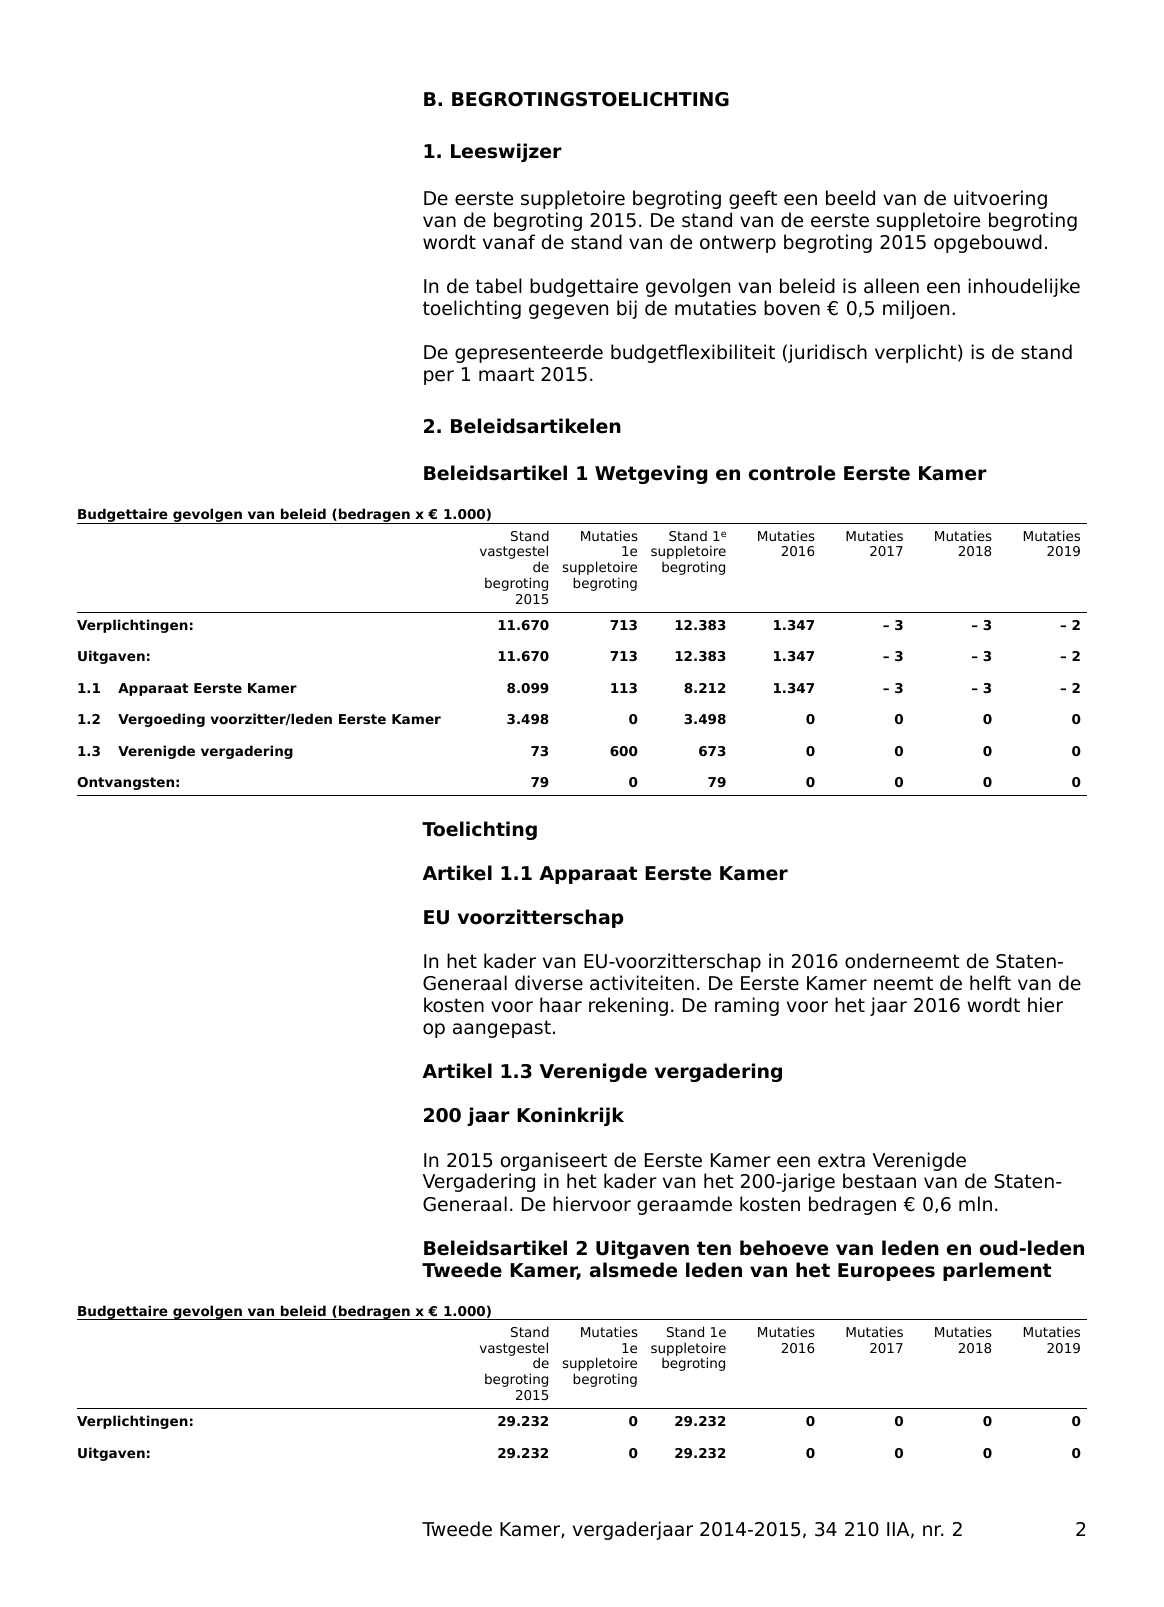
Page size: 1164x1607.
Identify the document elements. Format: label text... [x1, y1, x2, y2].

table_cell – 2 [998, 649, 1087, 665]
table_cell 3.498 [466, 712, 555, 728]
table_cell [466, 696, 555, 712]
table_cell – 3 [909, 613, 998, 633]
table_cell 600 [555, 744, 644, 759]
table_cell 1.347 [732, 681, 821, 696]
table_cell [909, 665, 998, 681]
subtitle Beleidsartikel 1 Wetgeving en controle Eerste Kamer [422, 463, 1087, 485]
table_cell 0 [821, 1409, 909, 1430]
table_cell – 3 [909, 649, 998, 665]
table_cell 0 [555, 712, 644, 728]
table_cell [644, 665, 732, 681]
table_cell Uitgaven: [77, 649, 466, 665]
table_cell [466, 1430, 555, 1445]
subtitle Artikel 1.3 Verenigde vergadering [422, 1061, 1087, 1083]
table_cell [77, 633, 112, 649]
table_cell 0 [555, 1409, 644, 1430]
text De gepresenteerde budgetflexibiliteit (juridisch verplicht) is de stand per 1 maart 2015. [422, 342, 1087, 386]
table_cell [77, 665, 112, 681]
table_cell 12.383 [644, 613, 732, 633]
table_cell Vergoeding voorzitter/leden Eerste Kamer [112, 712, 466, 728]
table_cell [112, 696, 466, 712]
table_cell [644, 728, 732, 743]
subtitle 1. Leeswijzer [422, 141, 1087, 163]
table_cell [112, 524, 466, 612]
table_cell [555, 696, 644, 712]
subtitle Beleidsartikel 2 Uitgaven ten behoeve van leden en oud-leden Tweede Kamer, alsmede leden van het Europees parlement [422, 1238, 1087, 1282]
table_cell 3.498 [644, 712, 732, 728]
table_cell 79 [644, 775, 732, 795]
subtitle B. BEGROTINGSTOELICHTING [422, 89, 1087, 111]
table_cell Stand 1e suppletoire begroting [644, 524, 732, 612]
table_cell [909, 759, 998, 775]
table_cell 12.383 [644, 649, 732, 665]
table_cell [909, 1430, 998, 1445]
table_cell [821, 759, 909, 775]
table_cell [998, 633, 1087, 649]
table_cell Uitgaven: [77, 1445, 466, 1461]
subtitle Toelichting [422, 818, 1087, 841]
table_cell 0 [821, 775, 909, 795]
table_cell – 3 [909, 681, 998, 696]
table_cell Mutaties 2017 [821, 1320, 909, 1408]
table_cell 1.347 [732, 613, 821, 633]
table_cell 0 [732, 712, 821, 728]
table_cell Ontvangsten: [77, 775, 466, 795]
table_cell [998, 1430, 1087, 1445]
table_cell 29.232 [466, 1445, 555, 1461]
table_cell [555, 728, 644, 743]
table_cell Verplichtingen: [77, 1409, 466, 1430]
table_cell 0 [998, 712, 1087, 728]
table_cell 0 [732, 1409, 821, 1430]
table_cell [732, 728, 821, 743]
table_cell 113 [555, 681, 644, 696]
table_cell [112, 665, 466, 681]
table_cell 0 [821, 1445, 909, 1461]
table_cell [644, 633, 732, 649]
table_cell 0 [909, 1409, 998, 1430]
table_cell Apparaat Eerste Kamer [112, 681, 466, 696]
table_cell Mutaties 1e suppletoire begroting [555, 524, 644, 612]
table_cell [555, 665, 644, 681]
table_cell – 2 [998, 613, 1087, 633]
table_cell [821, 665, 909, 681]
subtitle Artikel 1.1 Apparaat Eerste Kamer [422, 863, 1087, 885]
table_cell [821, 633, 909, 649]
table_cell 0 [998, 775, 1087, 795]
table_cell 29.232 [644, 1445, 732, 1461]
table_cell [998, 759, 1087, 775]
table_cell [821, 1430, 909, 1445]
table_cell [732, 696, 821, 712]
table_cell [112, 1320, 466, 1408]
table_cell [77, 759, 112, 775]
table_cell 0 [909, 775, 998, 795]
table_cell 11.670 [466, 613, 555, 633]
table_cell [466, 728, 555, 743]
table_cell [77, 728, 112, 743]
table_cell 0 [555, 775, 644, 795]
table_cell [77, 696, 112, 712]
table_cell [909, 633, 998, 649]
table_cell 0 [998, 1445, 1087, 1461]
table_cell 0 [998, 744, 1087, 759]
table_cell 673 [644, 744, 732, 759]
table_cell [112, 1430, 466, 1445]
table_cell – 3 [821, 613, 909, 633]
table_cell [998, 728, 1087, 743]
table_cell 1.2 [77, 712, 112, 728]
table_cell [909, 696, 998, 712]
table_cell Verplichtingen: [77, 613, 466, 633]
table_cell [998, 665, 1087, 681]
table_cell 0 [821, 744, 909, 759]
subtitle 2. Beleidsartikelen [422, 416, 1087, 438]
table_cell – 3 [821, 649, 909, 665]
table_cell 1.347 [732, 649, 821, 665]
table_cell 0 [732, 1445, 821, 1461]
table_cell 713 [555, 649, 644, 665]
table_cell 8.212 [644, 681, 732, 696]
table_cell Mutaties 2018 [909, 524, 998, 612]
table_cell Mutaties 2019 [998, 1320, 1087, 1408]
text In 2015 organiseert de Eerste Kamer een extra Verenigde Vergadering in het kader van het 200-jarige bestaan van de Staten-Generaal. De hiervoor geraamde kosten bedragen € 0,6 mln. [422, 1149, 1087, 1215]
table_cell 0 [821, 712, 909, 728]
table_cell [644, 696, 732, 712]
table_cell Mutaties 2016 [732, 524, 821, 612]
table_cell 0 [555, 1445, 644, 1461]
table_cell [77, 524, 112, 612]
table_cell 0 [732, 775, 821, 795]
table_cell 0 [909, 744, 998, 759]
table_cell [466, 665, 555, 681]
table_cell [466, 633, 555, 649]
table_header Budgettaire gevolgen van beleid (bedragen x € 1.000) [77, 1304, 1087, 1319]
table_cell 0 [909, 712, 998, 728]
table_cell [112, 728, 466, 743]
table_cell [909, 728, 998, 743]
table_cell Mutaties 2019 [998, 524, 1087, 612]
table_cell [77, 1430, 112, 1445]
table_cell [555, 1430, 644, 1445]
table_cell 73 [466, 744, 555, 759]
table_cell [644, 759, 732, 775]
table_cell [732, 759, 821, 775]
text De eerste suppletoire begroting geeft een beeld van de uitvoering van de begroting 2015. De stand van de eerste suppletoire begroting wordt vanaf de stand van de ontwerp begroting 2015 opgebouwd. [422, 188, 1087, 254]
table_cell 79 [466, 775, 555, 795]
table_cell [555, 759, 644, 775]
table_cell 8.099 [466, 681, 555, 696]
table_cell [732, 633, 821, 649]
table_cell [732, 1430, 821, 1445]
text In de tabel budgettaire gevolgen van beleid is alleen een inhoudelijke toelichting gegeven bij de mutaties boven € 0,5 miljoen. [422, 276, 1087, 320]
table_cell 29.232 [644, 1409, 732, 1430]
table_cell [821, 696, 909, 712]
table_cell Verenigde vergadering [112, 744, 466, 759]
text In het kader van EU-voorzitterschap in 2016 onderneemt de Staten-Generaal diverse activiteiten. De Eerste Kamer neemt de helft van de kosten voor haar rekening. De raming voor het jaar 2016 wordt hier op aangepast. [422, 951, 1087, 1039]
table_cell Mutaties 2016 [732, 1320, 821, 1408]
table_cell 0 [998, 1409, 1087, 1430]
table_cell – 2 [998, 681, 1087, 696]
table_header Budgettaire gevolgen van beleid (bedragen x € 1.000) [77, 507, 1087, 523]
table_cell [644, 1430, 732, 1445]
table_cell [77, 1320, 112, 1408]
table_cell – 3 [821, 681, 909, 696]
table_cell 1.3 [77, 744, 112, 759]
table_cell Stand vastgestelde begroting 2015 [466, 1320, 555, 1408]
table_cell [466, 759, 555, 775]
table_cell 0 [732, 744, 821, 759]
table_cell [821, 728, 909, 743]
table_cell 11.670 [466, 649, 555, 665]
table_cell 0 [909, 1445, 998, 1461]
table_cell Mutaties 2018 [909, 1320, 998, 1408]
table_cell [732, 665, 821, 681]
table_cell [998, 696, 1087, 712]
table_cell Stand vastgestelde begroting 2015 [466, 524, 555, 612]
table_cell [112, 759, 466, 775]
table_cell Mutaties 2017 [821, 524, 909, 612]
table_cell [555, 633, 644, 649]
table_cell Stand 1e suppletoire begroting [644, 1320, 732, 1408]
table_cell Mutaties 1e suppletoire begroting [555, 1320, 644, 1408]
table_cell [112, 633, 466, 649]
subtitle 200 jaar Koninkrijk [422, 1105, 1087, 1127]
subtitle EU voorzitterschap [422, 907, 1087, 929]
table_cell 713 [555, 613, 644, 633]
table_cell 1.1 [77, 681, 112, 696]
table_cell 29.232 [466, 1409, 555, 1430]
